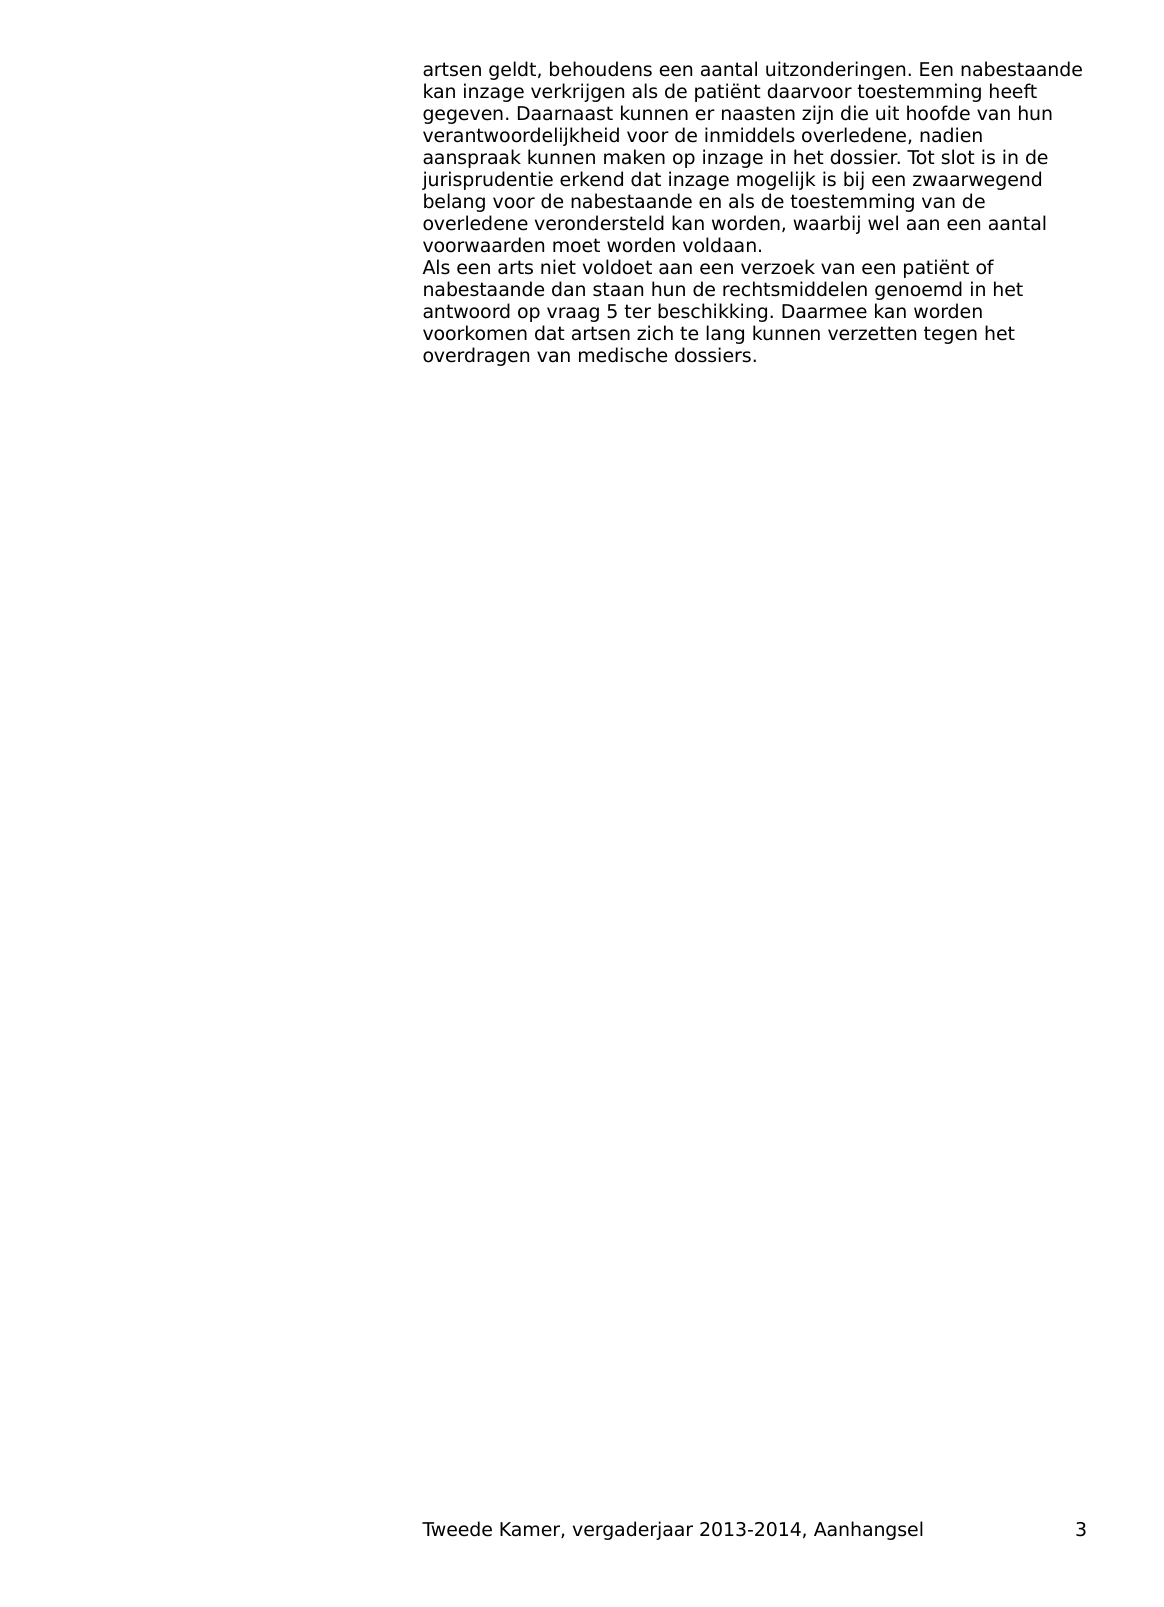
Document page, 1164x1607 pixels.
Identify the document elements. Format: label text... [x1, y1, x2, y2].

text artsen geldt, behoudens een aantal uitzonderingen. Een nabestaande kan inzage verkrijgen als de patiënt daarvoor toestemming heeft gegeven. Daarnaast kunnen er naasten zijn die uit hoofde van hun verantwoordelijkheid voor de inmiddels overledene, nadien aanspraak kunnen maken op inzage in het dossier. Tot slot is in de jurisprudentie erkend dat inzage mogelijk is bij een zwaarwegend belang voor de nabestaande en als de toestemming van de overledene verondersteld kan worden, waarbij wel aan een aantal voorwaarden moet worden voldaan. [422, 59, 1087, 257]
text Als een arts niet voldoet aan een verzoek van een patiënt of nabestaande dan staan hun de rechtsmiddelen genoemd in het antwoord op vraag 5 ter beschikking. Daarmee kan worden voorkomen dat artsen zich te lang kunnen verzetten tegen het overdragen van medische dossiers. [422, 257, 1087, 367]
